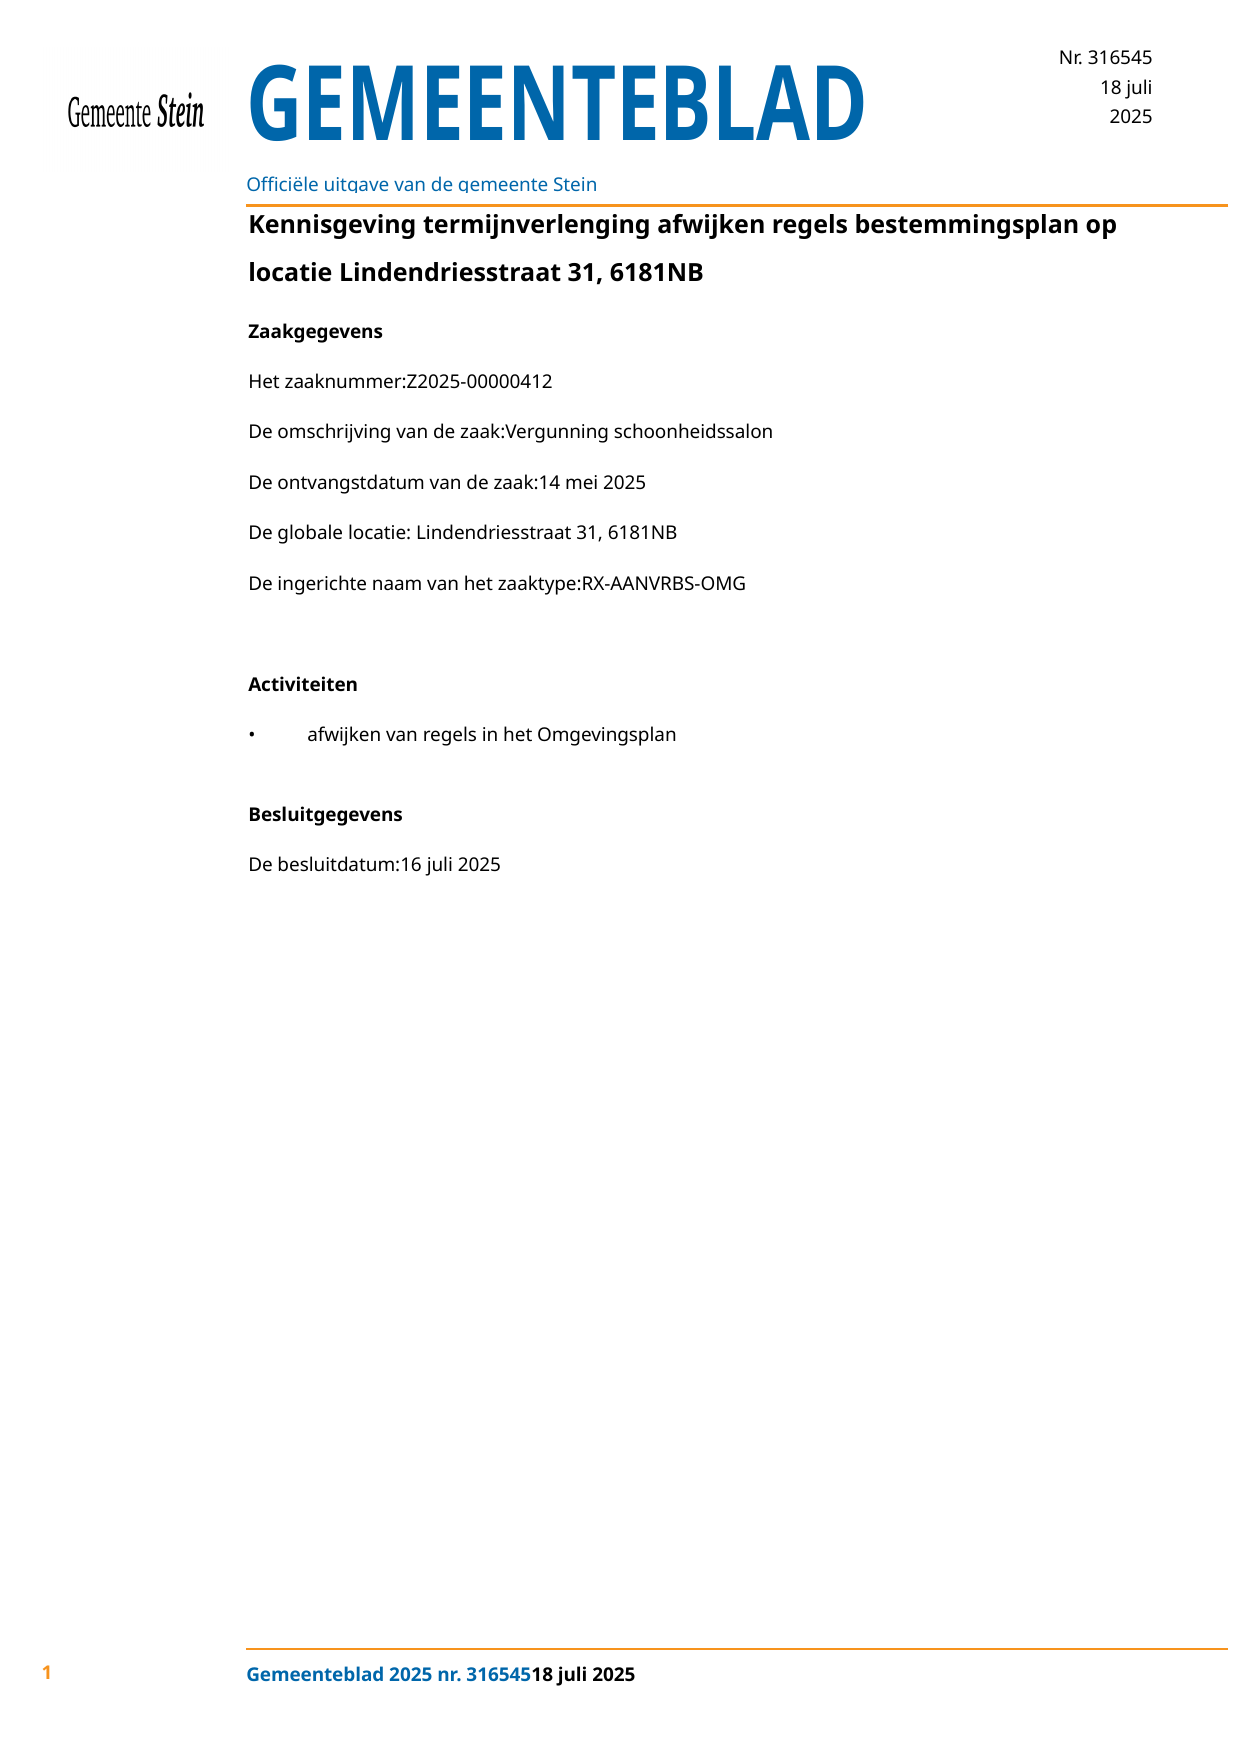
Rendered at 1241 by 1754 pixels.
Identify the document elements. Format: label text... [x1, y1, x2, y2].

text Zaakgegevens [248, 318, 1152, 344]
text De omschrijving van de zaak:Vergunning schoonheidssalon [248, 419, 1152, 444]
text Activiteiten [248, 671, 1152, 697]
list afwijken van regels in het Omgevingsplan [248, 721, 1152, 747]
text De besluitdatum:16 juli 2025 [248, 852, 1152, 877]
text De ingerichte naam van het zaaktype:RX-AANVRBS-OMG [248, 570, 1152, 596]
text De globale locatie: Lindendriesstraat 31, 6181NB [248, 519, 1152, 545]
text De ontvangstdatum van de zaak:14 mei 2025 [248, 469, 1152, 495]
text Besluitgegevens [248, 801, 1152, 827]
text Het zaaknummer:Z2025-00000412 [248, 368, 1152, 394]
text Kennisgeving termijnverlenging afwijken regels bestemmingsplan op locatie Lindendriesstraat 31, 6181NB [248, 207, 1152, 288]
picture [41, 47, 231, 172]
